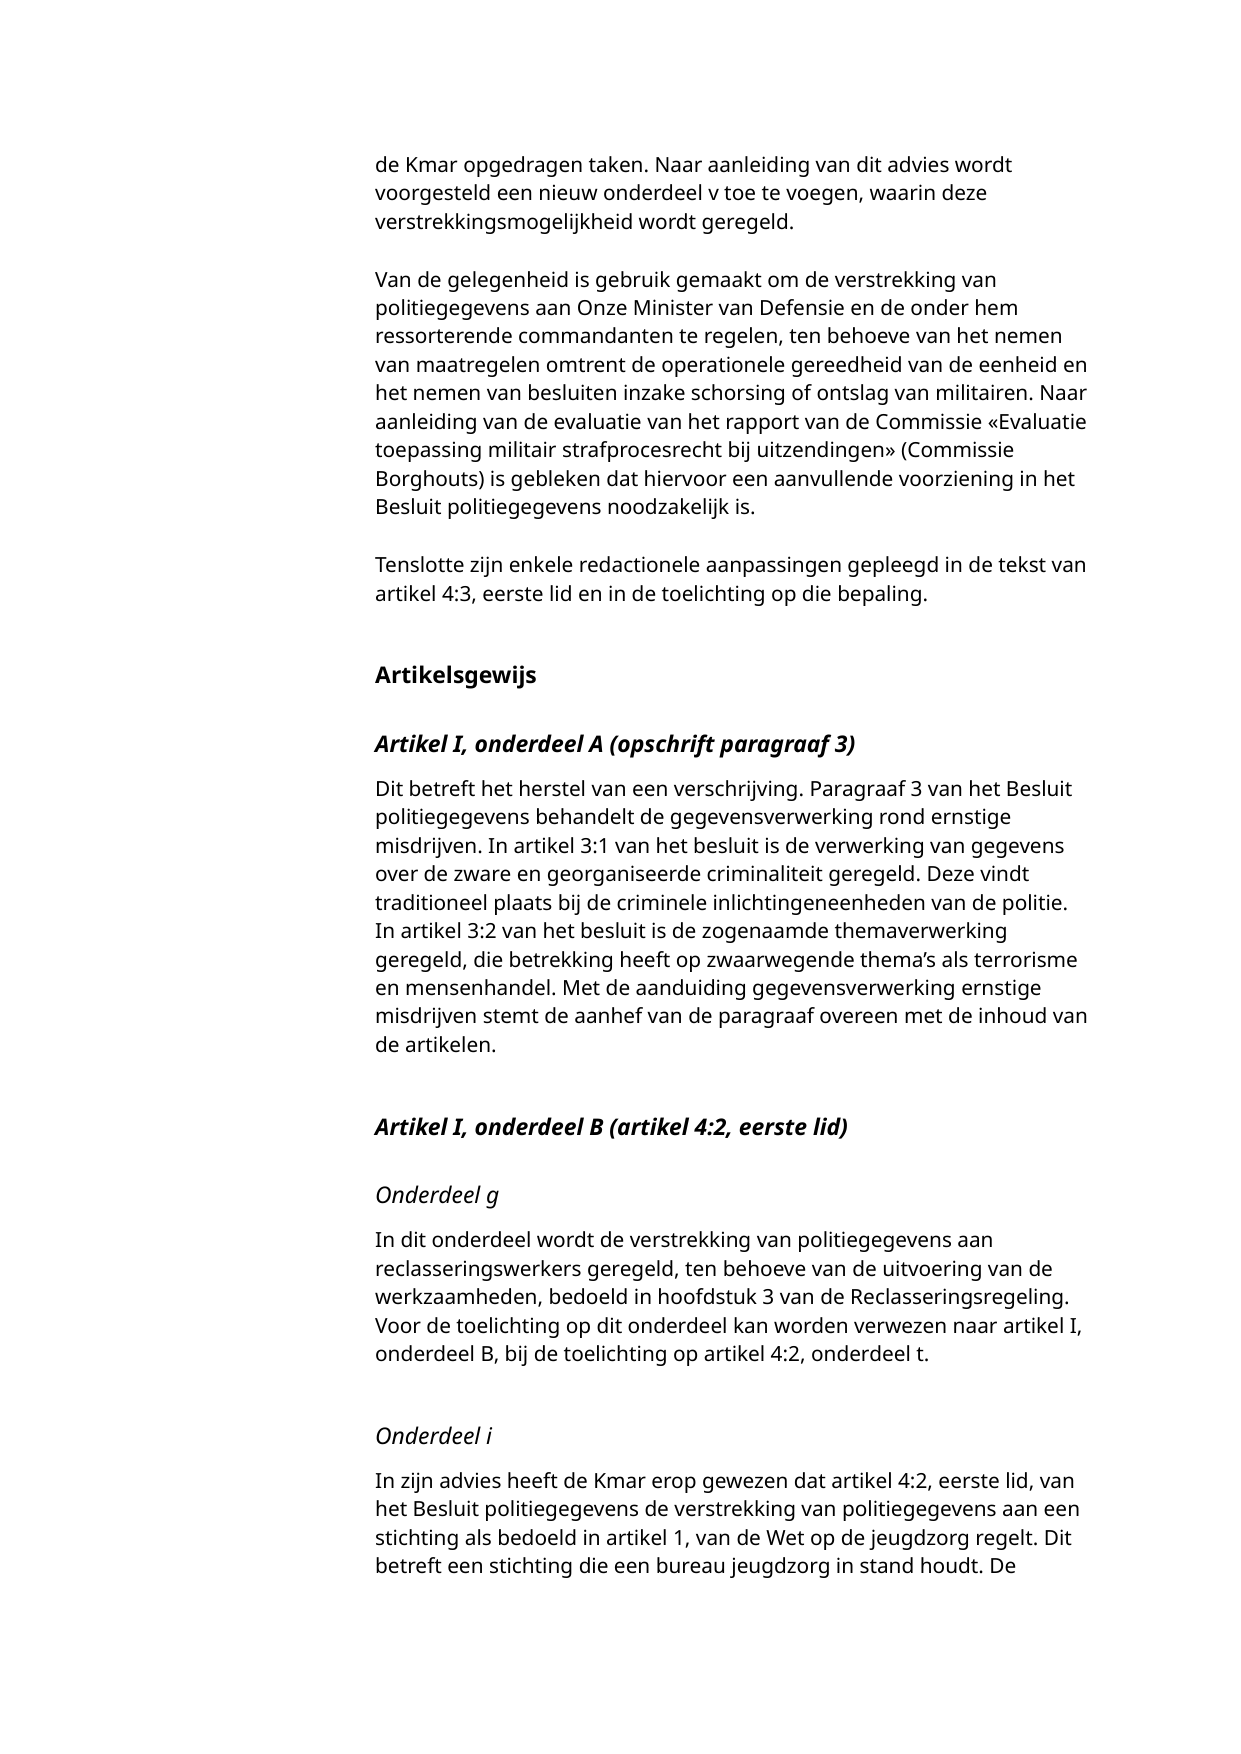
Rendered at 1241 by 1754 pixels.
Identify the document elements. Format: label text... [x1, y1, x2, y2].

text Tenslotte zijn enkele redactionele aanpassingen gepleegd in de tekst van artikel 4:3, eerste lid en in de toelichting op die bepaling. [375, 550, 1090, 607]
subtitle Artikelsgewijs [375, 659, 1090, 690]
subtitle Onderdeel i [375, 1419, 1090, 1451]
text de Kmar opgedragen taken. Naar aanleiding van dit advies wordt voorgesteld een nieuw onderdeel v toe te voegen, waarin deze verstrekkingsmogelijkheid wordt geregeld. [375, 150, 1090, 235]
subtitle Onderdeel g [375, 1179, 1090, 1210]
text In dit onderdeel wordt de verstrekking van politiegegevens aan reclasseringswerkers geregeld, ten behoeve van de uitvoering van de werkzaamheden, bedoeld in hoofdstuk 3 van de Reclasseringsregeling. Voor de toelichting op dit onderdeel kan worden verwezen naar artikel I, onderdeel B, bij de toelichting op artikel 4:2, onderdeel t. [375, 1225, 1090, 1368]
text Van de gelegenheid is gebruik gemaakt om de verstrekking van politiegegevens aan Onze Minister van Defensie en de onder hem ressorterende commandanten te regelen, ten behoeve van het nemen van maatregelen omtrent de operationele gereedheid van de eenheid en het nemen van besluiten inzake schorsing of ontslag van militairen. Naar aanleiding van de evaluatie van het rapport van de Commissie «Evaluatie toepassing militair strafprocesrecht bij uitzendingen» (Commissie Borghouts) is gebleken dat hiervoor een aanvullende voorziening in het Besluit politiegegevens noodzakelijk is. [375, 265, 1090, 521]
text In zijn advies heeft de Kmar erop gewezen dat artikel 4:2, eerste lid, van het Besluit politiegegevens de verstrekking van politiegegevens aan een stichting als bedoeld in artikel 1, van de Wet op de jeugdzorg regelt. Dit betreft een stichting die een bureau jeugdzorg in stand houdt. De [375, 1466, 1090, 1579]
subtitle Artikel I, onderdeel B (artikel 4:2, eerste lid) [375, 1110, 1090, 1142]
subtitle Artikel I, onderdeel A (opschrift paragraaf 3) [375, 728, 1090, 759]
text Dit betreft het herstel van een verschrijving. Paragraaf 3 van het Besluit politiegegevens behandelt de gegevensverwerking rond ernstige misdrijven. In artikel 3:1 van het besluit is de verwerking van gegevens over de zware en georganiseerde criminaliteit geregeld. Deze vindt traditioneel plaats bij de criminele inlichtingeneenheden van de politie. In artikel 3:2 van het besluit is de zogenaamde themaverwerking geregeld, die betrekking heeft op zwaarwegende thema’s als terrorisme en mensenhandel. Met de aanduiding gegevensverwerking ernstige misdrijven stemt de aanhef van de paragraaf overeen met de inhoud van de artikelen. [375, 774, 1090, 1058]
